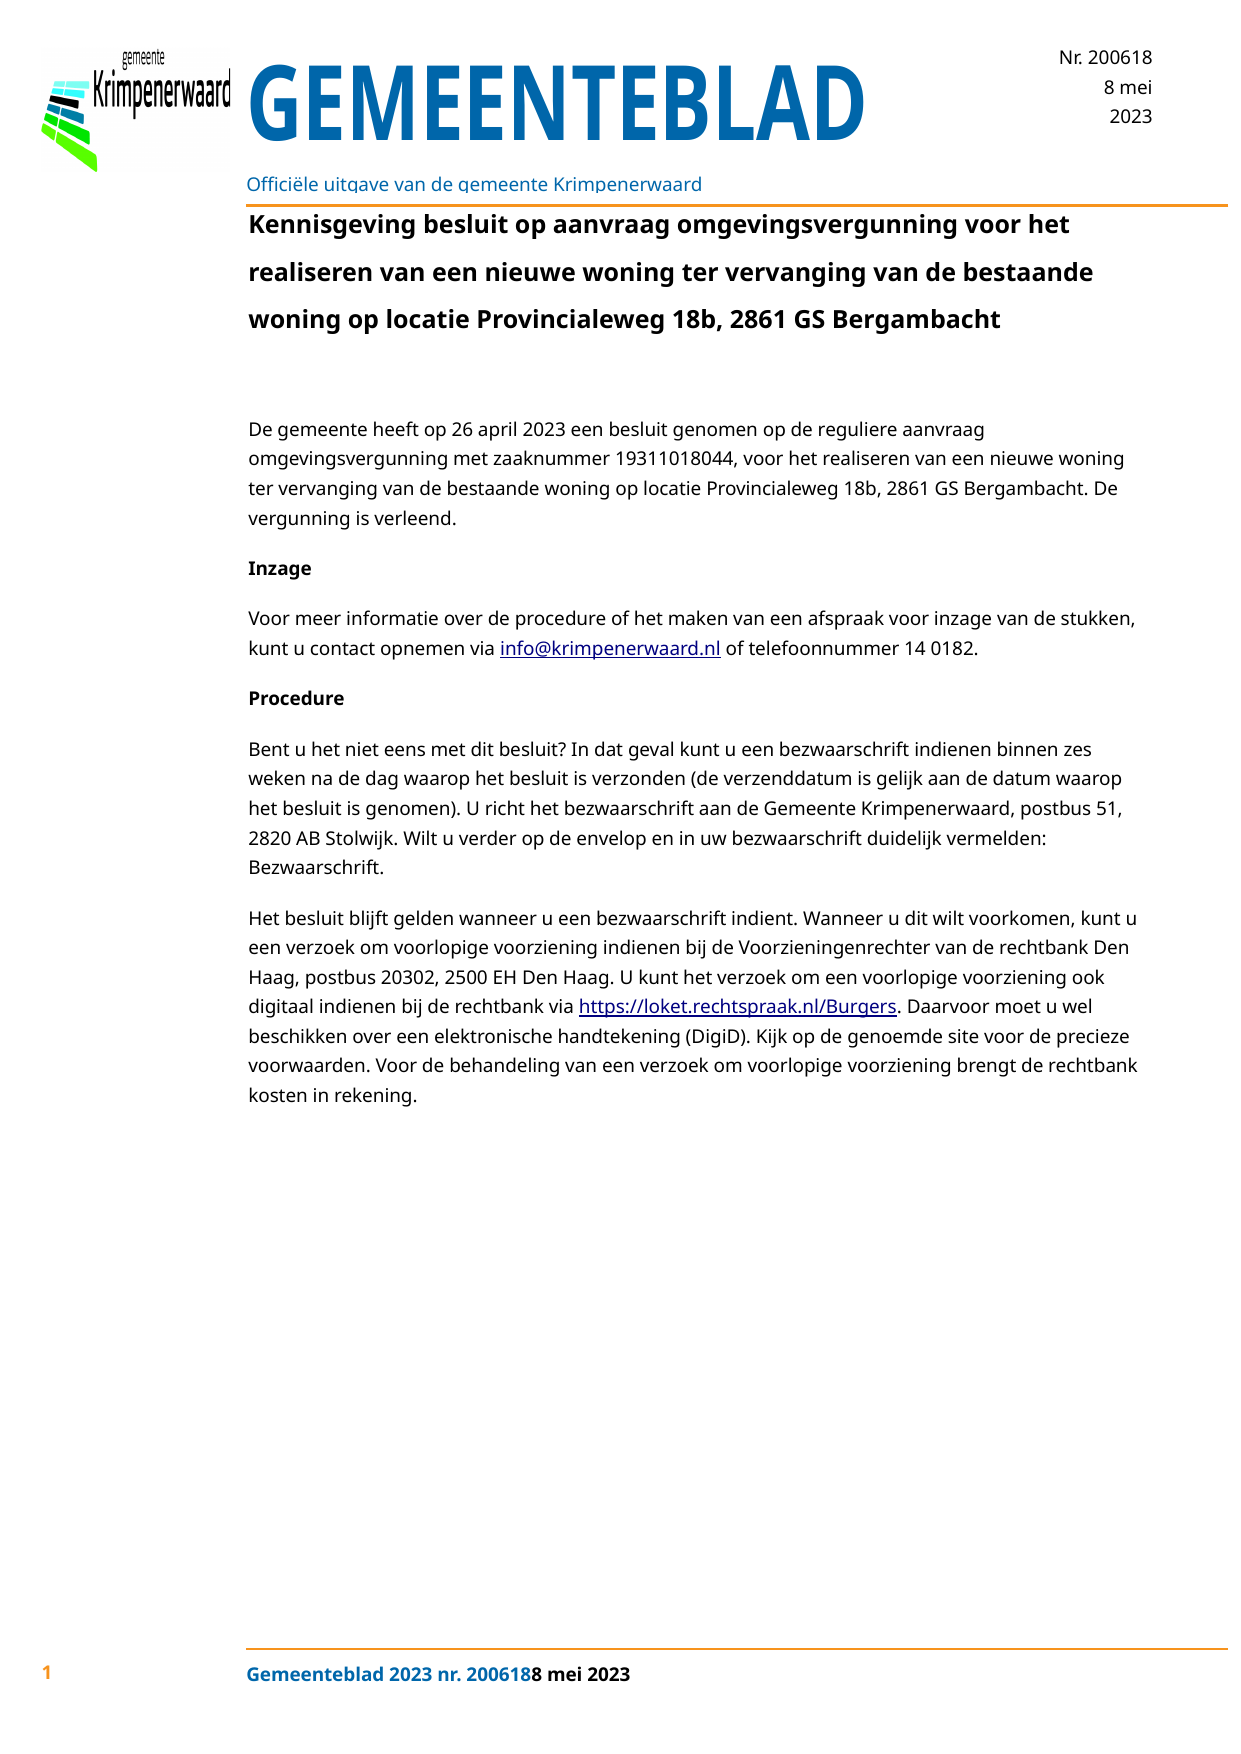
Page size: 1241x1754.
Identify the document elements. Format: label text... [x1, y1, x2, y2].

text Procedure [248, 686, 1152, 711]
text Het besluit blijft gelden wanneer u een bezwaarschrift indient. Wanneer u dit wilt voorkomen, kunt u een verzoek om voorlopige voorziening indienen bij de Voorzieningenrechter van de rechtbank Den Haag, postbus 20302, 2500 EH Den Haag. U kunt het verzoek om een voorlopige voorziening ook digitaal indienen bij de rechtbank via https://loket.rechtspraak.nl/Burgers. Daarvoor moet u wel beschikken over een elektronische handtekening (DigiD). Kijk op de genoemde site voor de precieze voorwaarden. Voor de behandeling van een verzoek om voorlopige voorziening brengt de rechtbank kosten in rekening. [248, 905, 1152, 1108]
text Inzage [248, 555, 1152, 581]
text De gemeente heeft op 26 april 2023 een besluit genomen op de reguliere aanvraag omgevingsvergunning met zaaknummer 19311018044, voor het realiseren van een nieuwe woning ter vervanging van de bestaande woning op locatie Provincialeweg 18b, 2861 GS Bergambacht. De vergunning is verleend. [248, 416, 1152, 530]
text Bent u het niet eens met dit besluit? In dat geval kunt u een bezwaarschrift indienen binnen zes weken na de dag waarop het besluit is verzonden (de verzenddatum is gelijk aan de datum waarop het besluit is genomen). U richt het bezwaarschrift aan de Gemeente Krimpenerwaard, postbus 51, 2820 AB Stolwijk. Wilt u verder op de envelop en in uw bezwaarschrift duidelijk vermelden: Bezwaarschrift. [248, 736, 1152, 880]
text Voor meer informatie over de procedure of het maken van een afspraak voor inzage van de stukken, kunt u contact opnemen via info@krimpenerwaard.nl of telefoonnummer 14 0182. [248, 606, 1152, 661]
text Kennisgeving besluit op aanvraag omgevingsvergunning voor het realiseren van een nieuwe woning ter vervanging van de bestaande woning op locatie Provincialeweg 18b, 2861 GS Bergambacht [248, 207, 1152, 336]
picture [41, 47, 231, 172]
